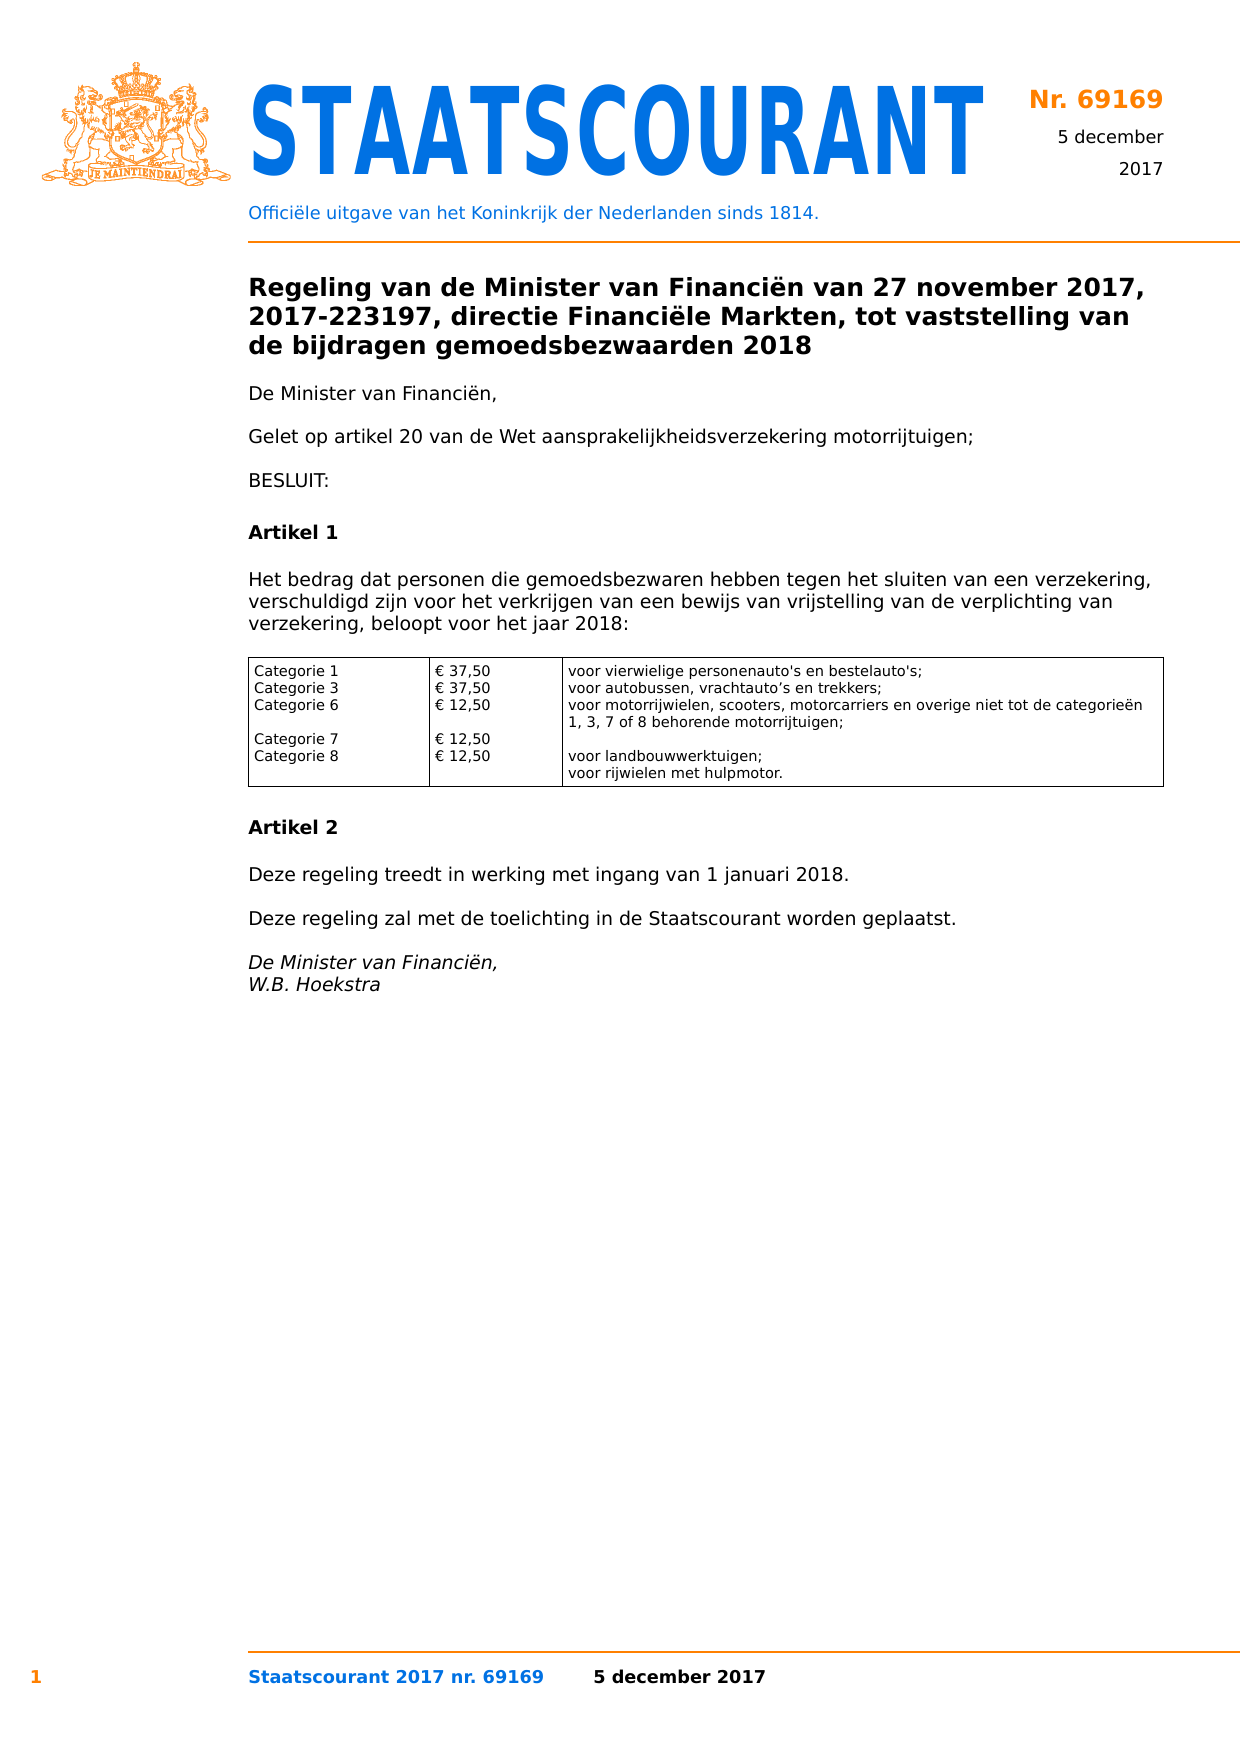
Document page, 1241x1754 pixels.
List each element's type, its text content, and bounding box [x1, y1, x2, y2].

table_cell voor landbouwwerktuigen; voor rijwielen met hulpmotor. [563, 748, 1163, 786]
table_cell € 12,50 [430, 748, 562, 786]
subtitle Regeling van de Minister van Financiën van 27 november 2017, 2017-223197, directie Financiële Markten, tot vaststelling van de bijdragen gemoedsbezwaarden 2018 [248, 273, 1163, 361]
table_cell 2017 [998, 153, 1240, 203]
table_cell Categorie 3 [249, 680, 429, 697]
table_cell Categorie 7 [249, 731, 429, 747]
table_cell 5 december [998, 121, 1240, 153]
table_cell € 12,50 [430, 731, 562, 747]
table_cell voor autobussen, vrachtauto’s en trekkers; [563, 680, 1163, 697]
subtitle Artikel 1 [248, 522, 1163, 544]
table_header voor vierwielige personenauto's en bestelauto's; [563, 658, 1163, 679]
table_header Categorie 1 [249, 658, 429, 679]
table_header € 37,50 [430, 658, 562, 679]
text De Minister van Financiën, W.B. Hoekstra [248, 952, 1163, 996]
table_cell € 12,50 [430, 697, 562, 731]
text Deze regeling treedt in werking met ingang van 1 januari 2018. [248, 864, 1163, 886]
table_cell Categorie 8 [249, 748, 429, 786]
text BESLUIT: [248, 470, 1163, 492]
text Het bedrag dat personen die gemoedsbezwaren hebben tegen het sluiten van een verzekering, verschuldigd zijn voor het verkrijgen van een bewijs van vrijstelling van de verplichting van verzekering, beloopt voor het jaar 2018: [248, 569, 1163, 635]
table_cell Officiële uitgave van het Koninkrijk der Nederlanden sinds 1814. [248, 203, 1240, 241]
table_cell [563, 731, 1163, 747]
table_header Nr. 69169 [998, 62, 1240, 121]
table_cell € 37,50 [430, 680, 562, 697]
text Deze regeling zal met de toelichting in de Staatscourant worden geplaatst. [248, 908, 1163, 930]
picture [41, 62, 231, 186]
text De Minister van Financiën, [248, 382, 1163, 404]
table_header STAATSCOURANT [248, 62, 998, 203]
subtitle Artikel 2 [248, 817, 1163, 839]
text Gelet op artikel 20 van de Wet aansprakelijkheidsverzekering motorrijtuigen; [248, 426, 1163, 448]
table_cell voor motorrijwielen, scooters, motorcarriers en overige niet tot de categorieën 1, 3, 7 of 8 behorende motorrijtuigen; [563, 697, 1163, 731]
table_cell Categorie 6 [249, 697, 429, 731]
table_header [25, 62, 248, 241]
